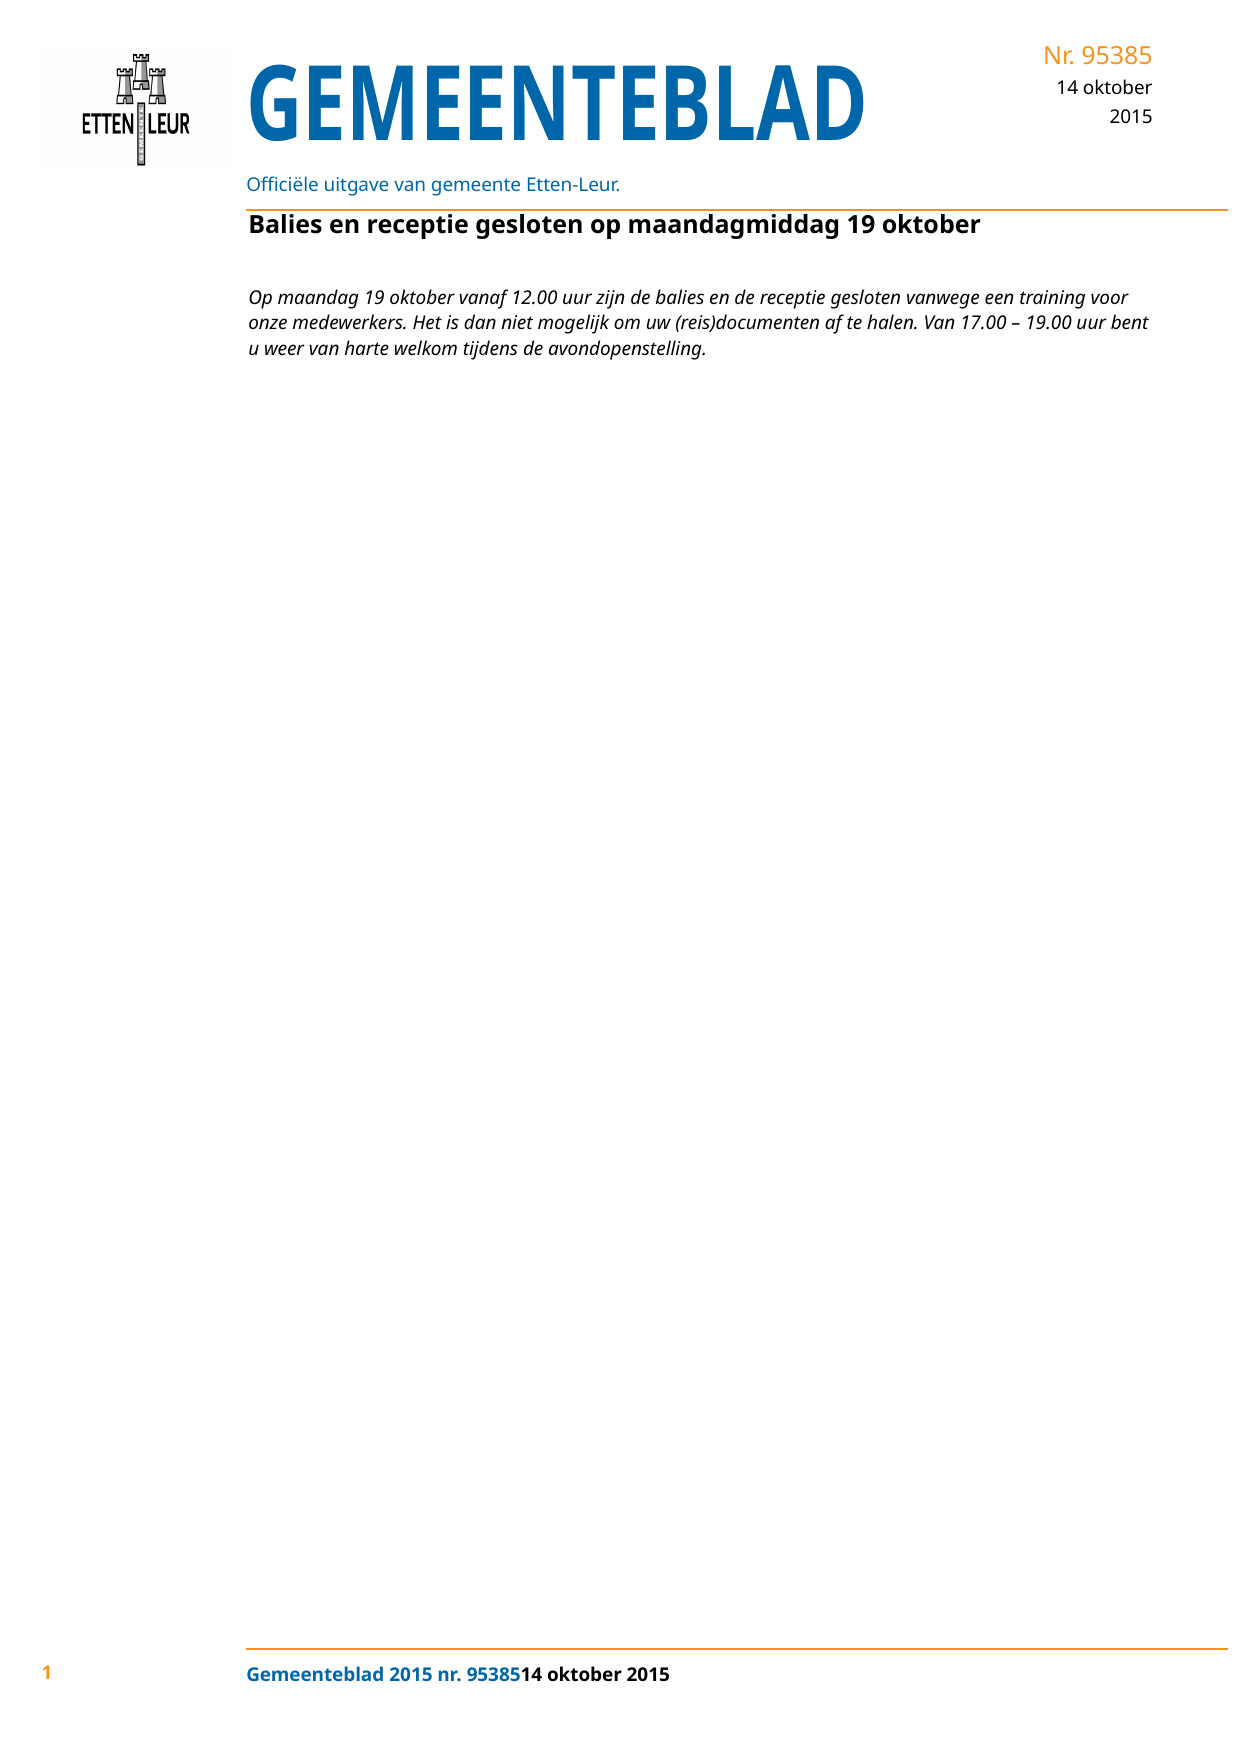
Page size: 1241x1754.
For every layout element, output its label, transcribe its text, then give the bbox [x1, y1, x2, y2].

text Op maandag 19 oktober vanaf 12.00 uur zijn de balies en de receptie gesloten vanwege een training voor onze medewerkers. Het is dan niet mogelijk om uw (reis)documenten af te halen. Van 17.00 – 19.00 uur bent u weer van harte welkom tijdens de avondopenstelling. [248, 284, 1152, 361]
text Balies en receptie gesloten op maandagmiddag 19 oktober [248, 211, 1152, 241]
picture [41, 47, 231, 172]
